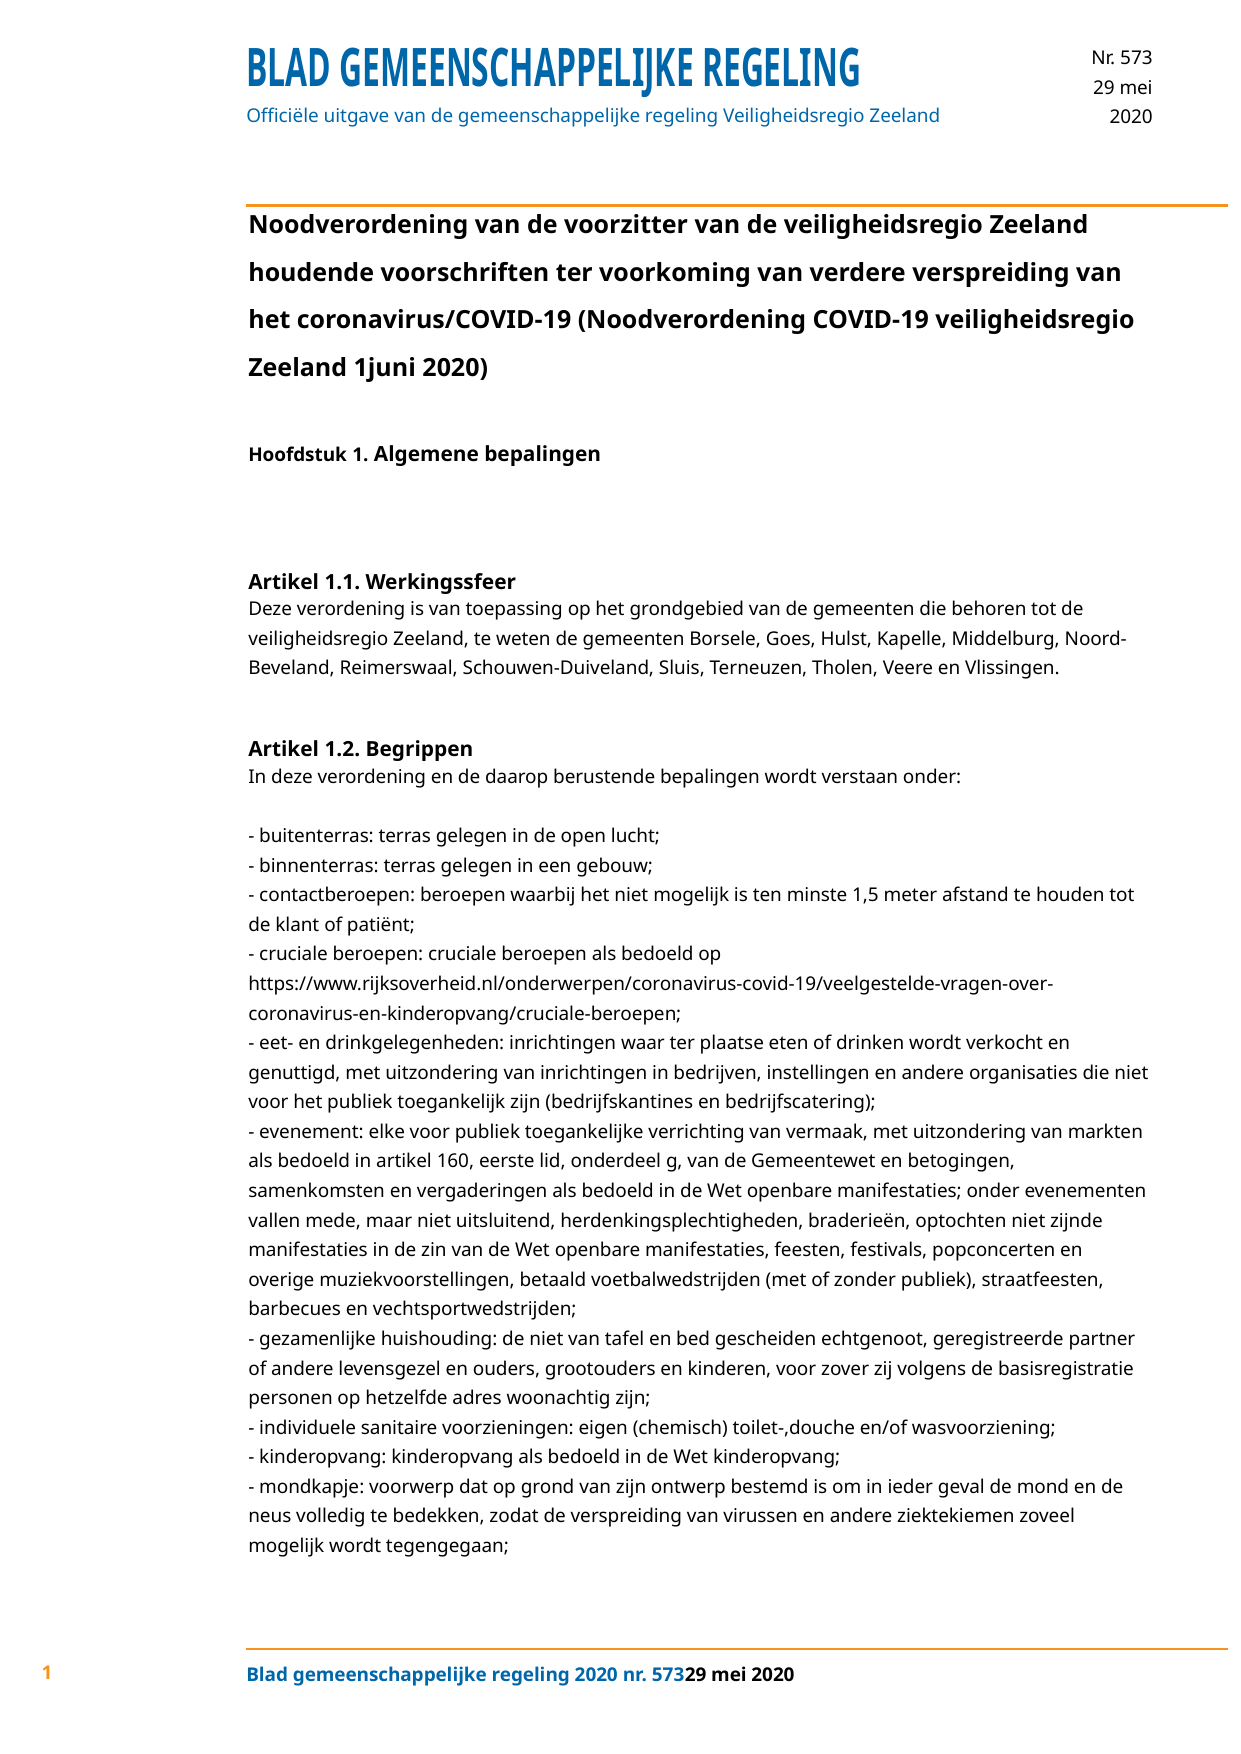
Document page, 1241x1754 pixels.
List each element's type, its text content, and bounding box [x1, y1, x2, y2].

text - kinderopvang: kinderopvang als bedoeld in de Wet kinderopvang; [248, 1443, 1152, 1469]
text - contactberoepen: beroepen waarbij het niet mogelijk is ten minste 1,5 meter afstand te houden tot de klant of patiënt; [248, 881, 1152, 937]
picture [41, 47, 231, 172]
text - cruciale beroepen: cruciale beroepen als bedoeld op https://www.rijksoverheid.nl/onderwerpen/coronavirus-covid-19/veelgestelde-vragen-over-coronavirus-en-kinderopvang/cruciale-beroepen; [248, 941, 1152, 1025]
text Deze verordening is van toepassing op het grondgebied van de gemeenten die behoren tot de veiligheidsregio Zeeland, te weten de gemeenten Borsele, Goes, Hulst, Kapelle, Middelburg, Noord-Beveland, Reimerswaal, Schouwen-Duiveland, Sluis, Terneuzen, Tholen, Veere en Vlissingen. [248, 595, 1152, 680]
text - mondkapje: voorwerp dat op grond van zijn ontwerp bestemd is om in ieder geval de mond en de neus volledig te bedekken, zodat de verspreiding van virussen en andere ziektekiemen zoveel mogelijk wordt tegengegaan; [248, 1473, 1152, 1558]
text - evenement: elke voor publiek toegankelijke verrichting van vermaak, met uitzondering van markten als bedoeld in artikel 160, eerste lid, onderdeel g, van de Gemeentewet en betogingen, samenkomsten en vergaderingen als bedoeld in de Wet openbare manifestaties; onder evenementen vallen mede, maar niet uitsluitend, herdenkingsplechtigheden, braderieën, optochten niet zijnde manifestaties in de zin van de Wet openbare manifestaties, feesten, festivals, popconcerten en overige muziekvoorstellingen, betaald voetbalwedstrijden (met of zonder publiek), straatfeesten, barbecues en vechtsportwedstrijden; [248, 1118, 1152, 1321]
text Noodverordening van de voorzitter van de veiligheidsregio Zeeland houdende voorschriften ter voorkoming van verdere verspreiding van het coronavirus/COVID-19 (Noodverordening COVID-19 veiligheidsregio Zeeland 1juni 2020) [248, 207, 1152, 384]
text Hoofdstuk 1. Algemene bepalingen [248, 439, 1152, 467]
text - gezamenlijke huishouding: de niet van tafel en bed gescheiden echtgenoot, geregistreerde partner of andere levensgezel en ouders, grootouders en kinderen, voor zover zij volgens de basisregistratie personen op hetzelfde adres woonachtig zijn; [248, 1325, 1152, 1410]
text - eet- en drinkgelegenheden: inrichtingen waar ter plaatse eten of drinken wordt verkocht en genuttigd, met uitzondering van inrichtingen in bedrijven, instellingen en andere organisaties die niet voor het publiek toegankelijk zijn (bedrijfskantines en bedrijfscatering); [248, 1029, 1152, 1114]
text - binnenterras: terras gelegen in een gebouw; [248, 852, 1152, 877]
text In deze verordening en de daarop berustende bepalingen wordt verstaan onder: [248, 763, 1152, 789]
text - buitenterras: terras gelegen in de open lucht; [248, 822, 1152, 848]
text Artikel 1.1. Werkingssfeer [248, 567, 1152, 595]
text - individuele sanitaire voorzieningen: eigen (chemisch) toilet-,douche en/of wasvoorziening; [248, 1414, 1152, 1439]
text Artikel 1.2. Begrippen [248, 734, 1152, 763]
